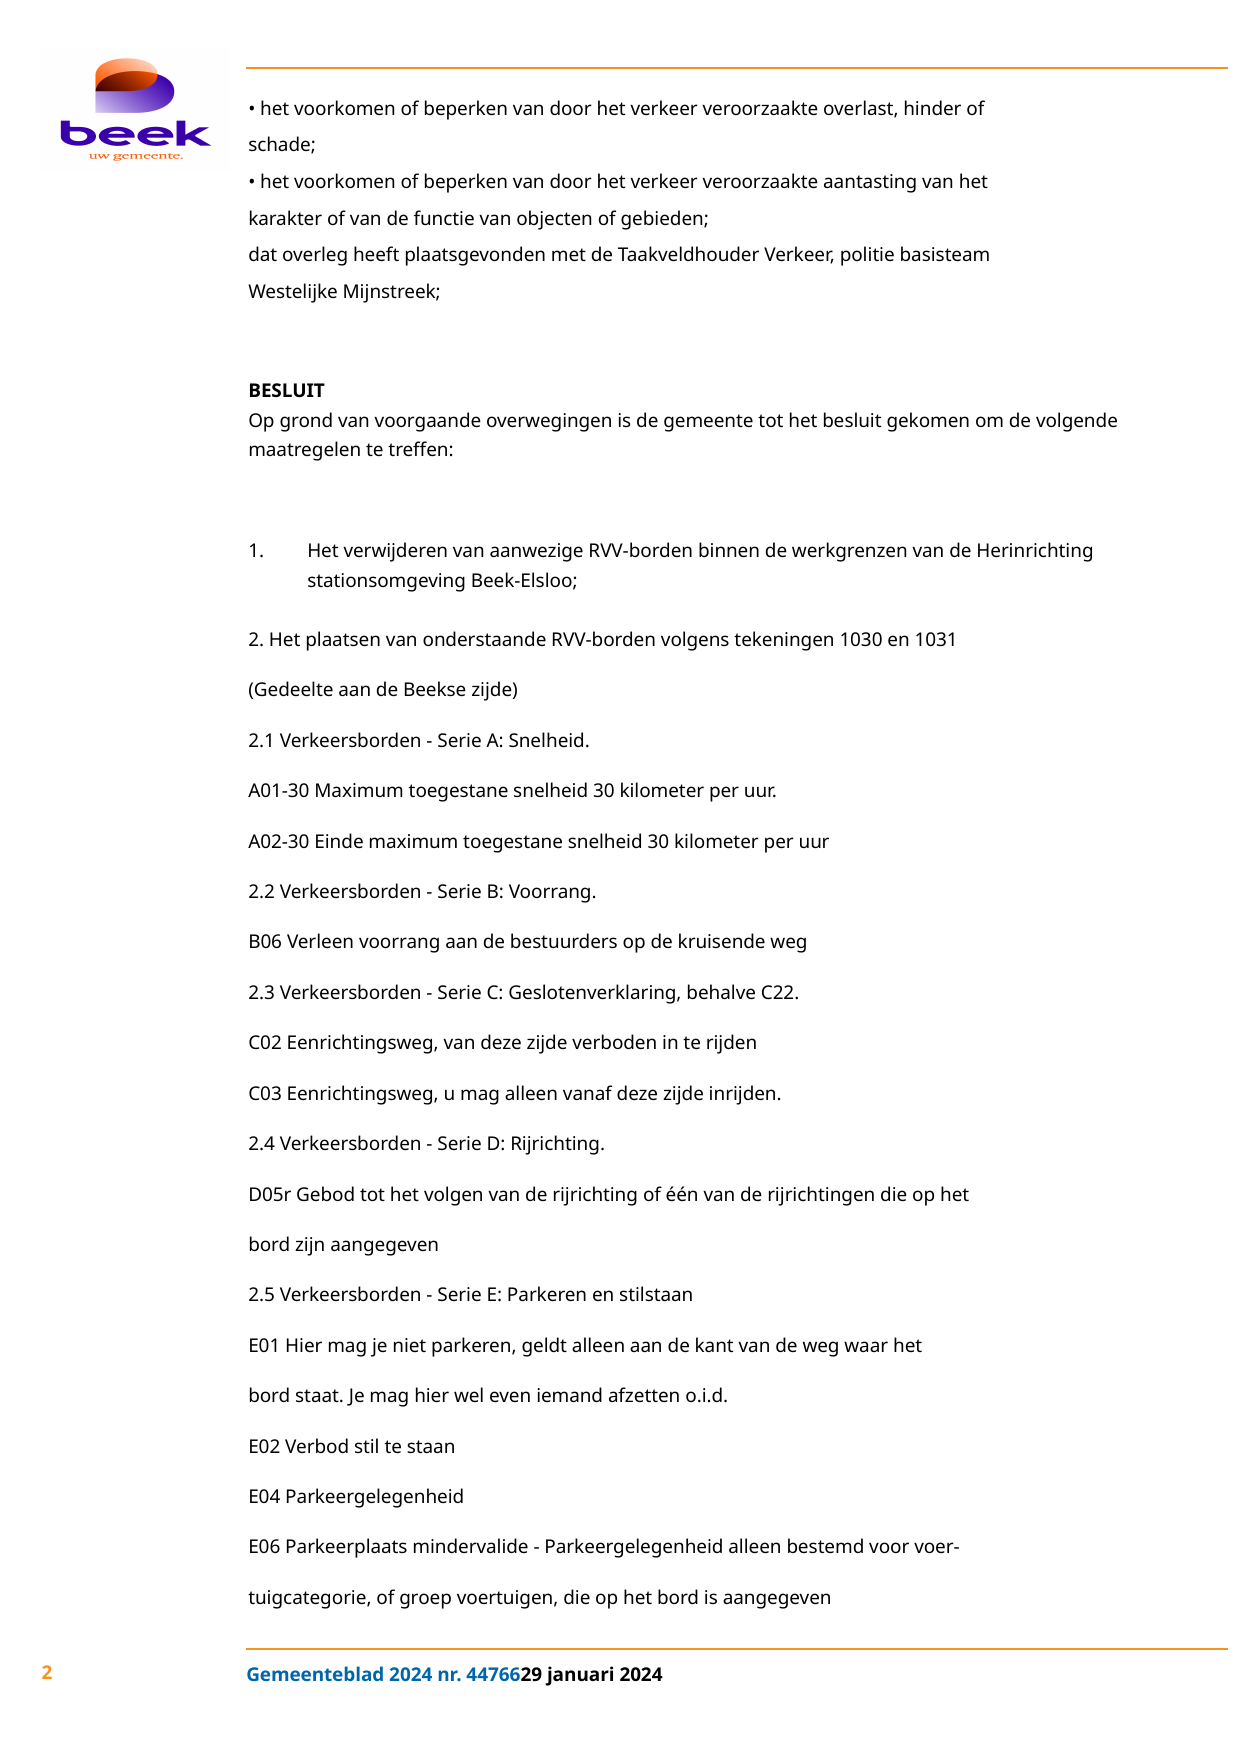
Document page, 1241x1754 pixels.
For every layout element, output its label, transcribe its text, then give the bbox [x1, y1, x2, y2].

text A02-30 Einde maximum toegestane snelheid 30 kilometer per uur [248, 828, 1152, 854]
text A01-30 Maximum toegestane snelheid 30 kilometer per uur. [248, 777, 1152, 803]
text 2.2 Verkeersborden - Serie B: Voorrang. [248, 878, 1152, 904]
text 2.5 Verkeersborden - Serie E: Parkeren en stilstaan [248, 1282, 1152, 1307]
text • het voorkomen of beperken van door het verkeer veroorzaakte overlast, hinder of [248, 95, 1152, 121]
text C02 Eenrichtingsweg, van deze zijde verboden in te rijden [248, 1029, 1152, 1055]
text 2. Het plaatsen van onderstaande RVV-borden volgens tekeningen 1030 en 1031 [248, 626, 1152, 652]
text E01 Hier mag je niet parkeren, geldt alleen aan de kant van de weg waar het [248, 1332, 1152, 1358]
text • het voorkomen of beperken van door het verkeer veroorzaakte aantasting van het [248, 168, 1152, 194]
text bord zijn aangegeven [248, 1231, 1152, 1257]
picture [41, 47, 231, 172]
text Westelijke Mijnstreek; [248, 278, 1152, 304]
text 2.1 Verkeersborden - Serie A: Snelheid. [248, 727, 1152, 753]
text (Gedeelte aan de Beekse zijde) [248, 677, 1152, 702]
text tuigcategorie, of groep voertuigen, die op het bord is aangegeven [248, 1584, 1152, 1610]
text E06 Parkeerplaats mindervalide - Parkeergelegenheid alleen bestemd voor voer- [248, 1534, 1152, 1559]
text bord staat. Je mag hier wel even iemand afzetten o.i.d. [248, 1382, 1152, 1408]
text dat overleg heeft plaatsgevonden met de Taakveldhouder Verkeer, politie basisteam [248, 241, 1152, 267]
text 2.3 Verkeersborden - Serie C: Geslotenverklaring, behalve C22. [248, 979, 1152, 1005]
list Het verwijderen van aanwezige RVV-borden binnen de werkgrenzen van de Herinrichting stationsomgeving Beek-Elsloo; [248, 537, 1152, 593]
text schade; [248, 131, 1152, 157]
text E02 Verbod stil te staan [248, 1433, 1152, 1459]
text Op grond van voorgaande overwegingen is de gemeente tot het besluit gekomen om de volgende maatregelen te treffen: [248, 407, 1152, 462]
text BESLUIT [248, 377, 1152, 403]
text D05r Gebod tot het volgen van de rijrichting of één van de rijrichtingen die op het [248, 1181, 1152, 1207]
text E04 Parkeergelegenheid [248, 1483, 1152, 1509]
text C03 Eenrichtingsweg, u mag alleen vanaf deze zijde inrijden. [248, 1080, 1152, 1106]
text B06 Verleen voorrang aan de bestuurders op de kruisende weg [248, 929, 1152, 954]
text karakter of van de functie van objecten of gebieden; [248, 205, 1152, 231]
text 2.4 Verkeersborden - Serie D: Rijrichting. [248, 1130, 1152, 1156]
